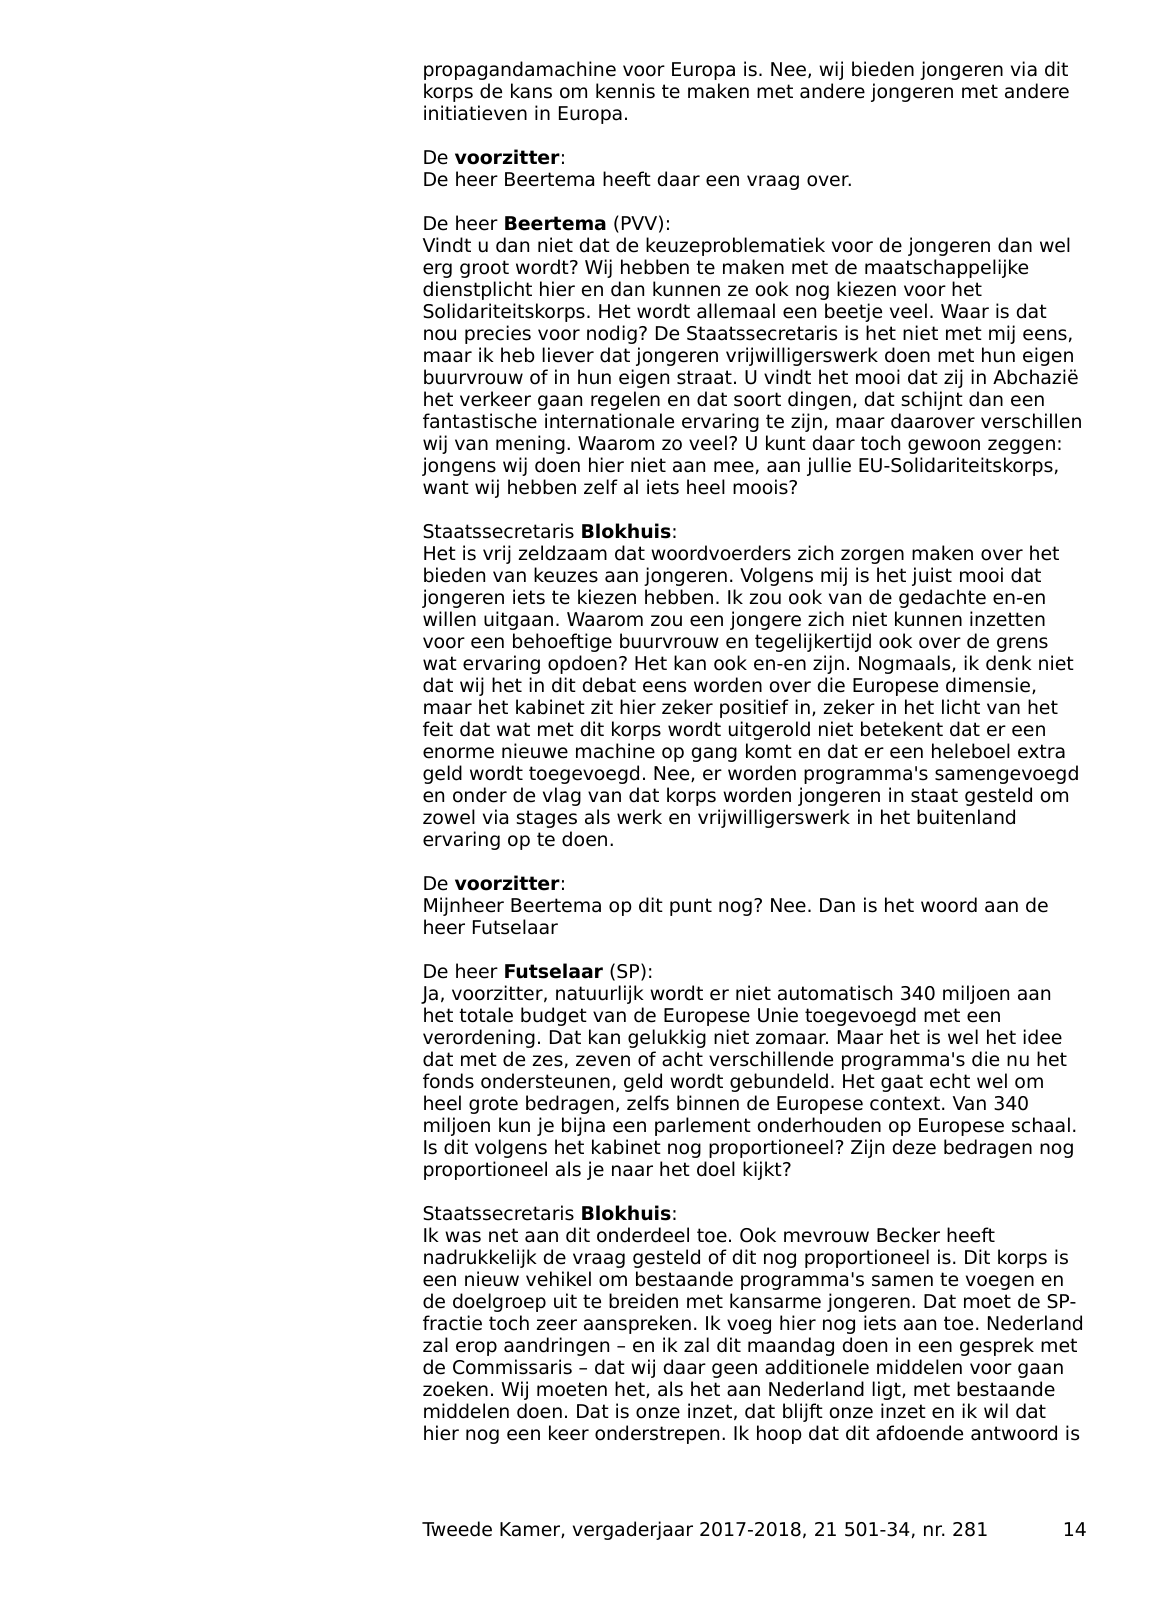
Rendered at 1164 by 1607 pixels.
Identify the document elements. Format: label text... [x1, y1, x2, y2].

text De heer Beertema (PVV): [422, 213, 1087, 235]
text Het is vrij zeldzaam dat woordvoerders zich zorgen maken over het bieden van keuzes aan jongeren. Volgens mij is het juist mooi dat jongeren iets te kiezen hebben. Ik zou ook van de gedachte en-en willen uitgaan. Waarom zou een jongere zich niet kunnen inzetten voor een behoeftige buurvrouw en tegelijkertijd ook over de grens wat ervaring opdoen? Het kan ook en-en zijn. Nogmaals, ik denk niet dat wij het in dit debat eens worden over die Europese dimensie, maar het kabinet zit hier zeker positief in, zeker in het licht van het feit dat wat met dit korps wordt uitgerold niet betekent dat er een enorme nieuwe machine op gang komt en dat er een heleboel extra geld wordt toegevoegd. Nee, er worden programma's samengevoegd en onder de vlag van dat korps worden jongeren in staat gesteld om zowel via stages als werk en vrijwilligerswerk in het buitenland ervaring op te doen. [422, 543, 1087, 851]
text Vindt u dan niet dat de keuzeproblematiek voor de jongeren dan wel erg groot wordt? Wij hebben te maken met de maatschappelijke dienstplicht hier en dan kunnen ze ook nog kiezen voor het Solidariteitskorps. Het wordt allemaal een beetje veel. Waar is dat nou precies voor nodig? De Staatssecretaris is het niet met mij eens, maar ik heb liever dat jongeren vrijwilligerswerk doen met hun eigen buurvrouw of in hun eigen straat. U vindt het mooi dat zij in Abchazië het verkeer gaan regelen en dat soort dingen, dat schijnt dan een fantastische internationale ervaring te zijn, maar daarover verschillen wij van mening. Waarom zo veel? U kunt daar toch gewoon zeggen: jongens wij doen hier niet aan mee, aan jullie EU-Solidariteitskorps, want wij hebben zelf al iets heel moois? [422, 235, 1087, 499]
text De voorzitter: [422, 147, 1087, 169]
text Ik was net aan dit onderdeel toe. Ook mevrouw Becker heeft nadrukkelijk de vraag gesteld of dit nog proportioneel is. Dit korps is een nieuw vehikel om bestaande programma's samen te voegen en de doelgroep uit te breiden met kansarme jongeren. Dat moet de SP-fractie toch zeer aanspreken. Ik voeg hier nog iets aan toe. Nederland zal erop aandringen – en ik zal dit maandag doen in een gesprek met de Commissaris – dat wij daar geen additionele middelen voor gaan zoeken. Wij moeten het, als het aan Nederland ligt, met bestaande middelen doen. Dat is onze inzet, dat blijft onze inzet en ik wil dat hier nog een keer onderstrepen. Ik hoop dat dit afdoende antwoord is [422, 1225, 1087, 1445]
text propagandamachine voor Europa is. Nee, wij bieden jongeren via dit korps de kans om kennis te maken met andere jongeren met andere initiatieven in Europa. [422, 59, 1087, 125]
text De heer Beertema heeft daar een vraag over. [422, 169, 1087, 191]
text Staatssecretaris Blokhuis: [422, 521, 1087, 543]
text De voorzitter: [422, 873, 1087, 895]
text De heer Futselaar (SP): [422, 961, 1087, 983]
text Mijnheer Beertema op dit punt nog? Nee. Dan is het woord aan de heer Futselaar [422, 895, 1087, 939]
text Ja, voorzitter, natuurlijk wordt er niet automatisch 340 miljoen aan het totale budget van de Europese Unie toegevoegd met een verordening. Dat kan gelukkig niet zomaar. Maar het is wel het idee dat met de zes, zeven of acht verschillende programma's die nu het fonds ondersteunen, geld wordt gebundeld. Het gaat echt wel om heel grote bedragen, zelfs binnen de Europese context. Van 340 miljoen kun je bijna een parlement onderhouden op Europese schaal. Is dit volgens het kabinet nog proportioneel? Zijn deze bedragen nog proportioneel als je naar het doel kijkt? [422, 983, 1087, 1181]
text Staatssecretaris Blokhuis: [422, 1203, 1087, 1225]
